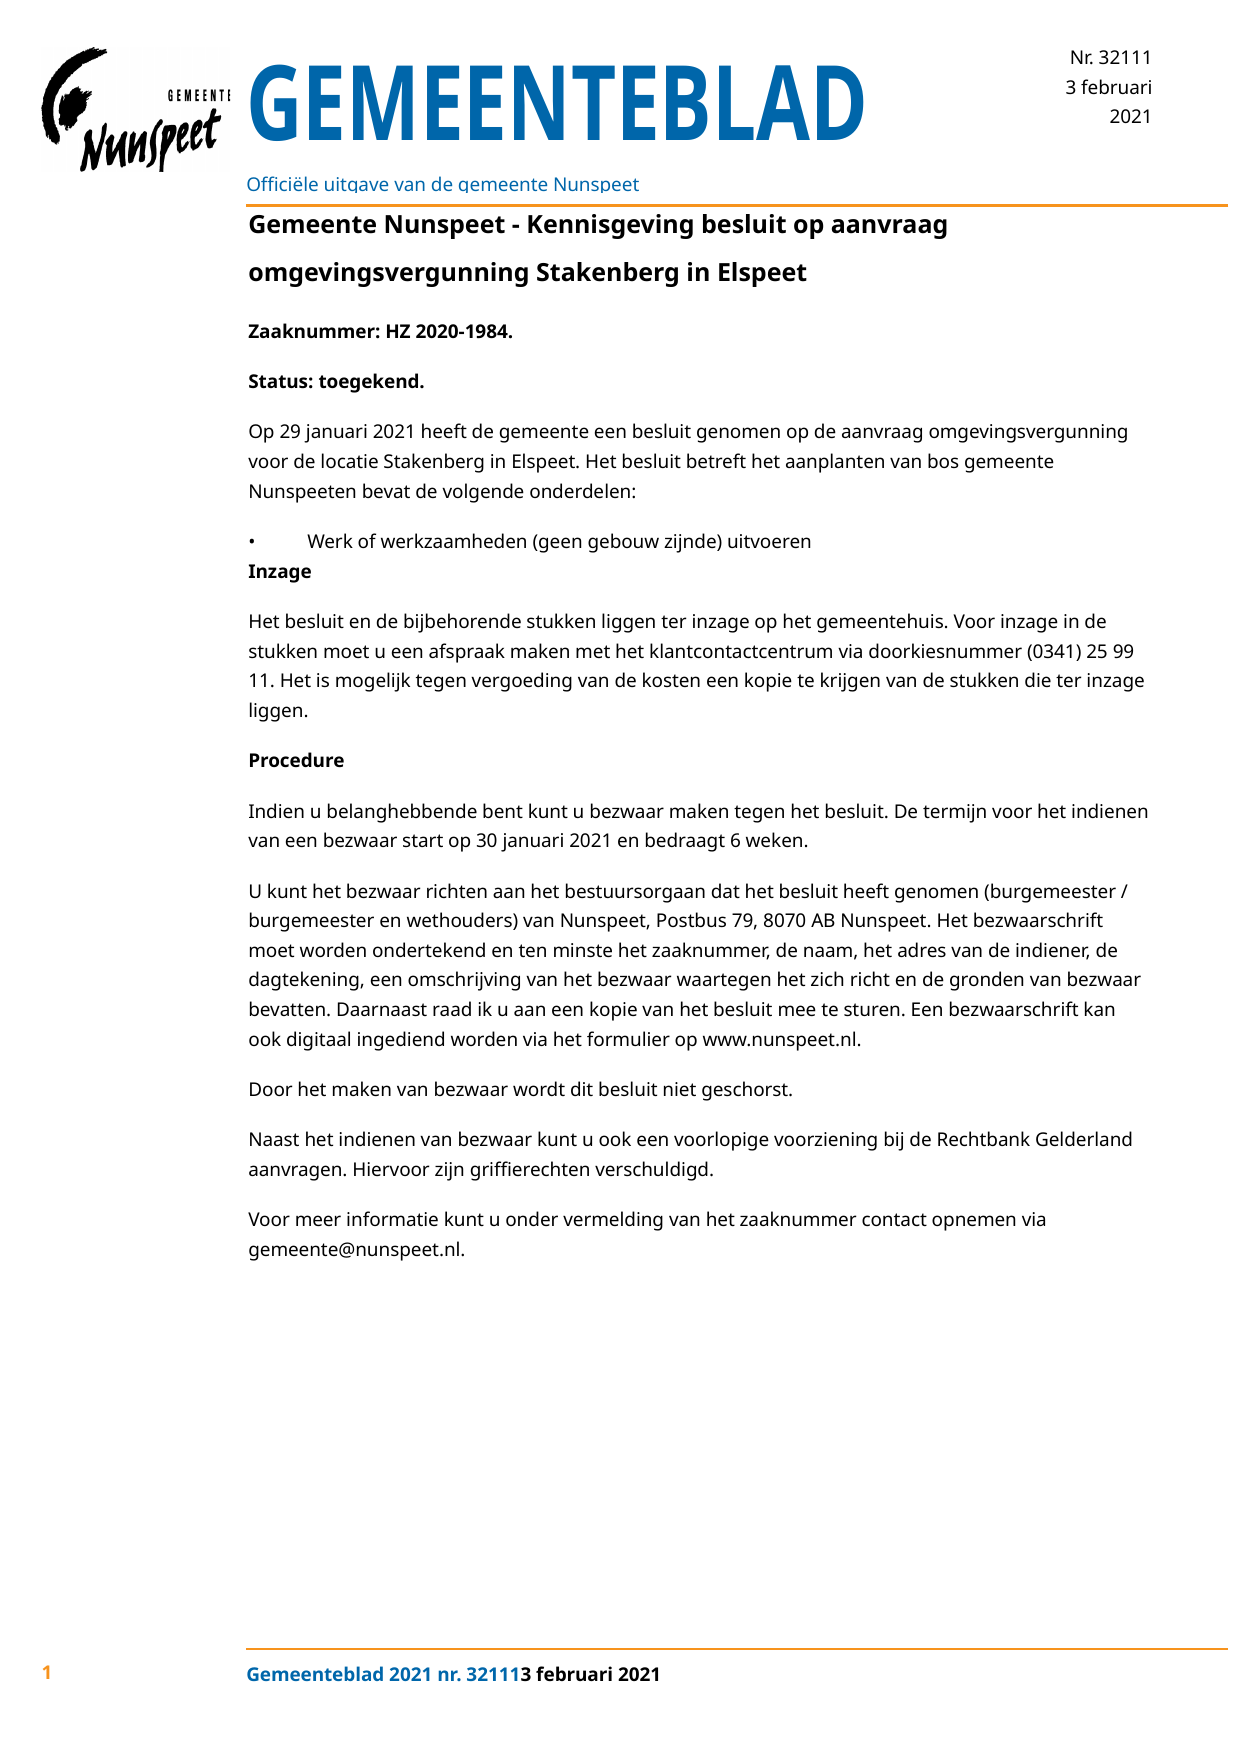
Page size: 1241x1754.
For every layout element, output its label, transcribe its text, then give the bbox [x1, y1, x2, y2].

text Door het maken van bezwaar wordt dit besluit niet geschorst. [248, 1076, 1152, 1102]
list Werk of werkzaamheden (geen gebouw zijnde) uitvoeren [248, 528, 1152, 554]
text Inzage [248, 558, 1152, 584]
text Status: toegekend. [248, 368, 1152, 394]
text Op 29 januari 2021 heeft de gemeente een besluit genomen op de aanvraag omgevingsvergunning voor de locatie Stakenberg in Elspeet. Het besluit betreft het aanplanten van bos gemeente Nunspeeten bevat de volgende onderdelen: [248, 419, 1152, 504]
text Zaaknummer: HZ 2020-1984. [248, 318, 1152, 344]
text Naast het indienen van bezwaar kunt u ook een voorlopige voorziening bij de Rechtbank Gelderland aanvragen. Hiervoor zijn griffierechten verschuldigd. [248, 1127, 1152, 1182]
text Het besluit en de bijbehorende stukken liggen ter inzage op het gemeentehuis. Voor inzage in de stukken moet u een afspraak maken met het klantcontactcentrum via doorkiesnummer (0341) 25 99 11. Het is mogelijk tegen vergoeding van de kosten een kopie te krijgen van de stukken die ter inzage liggen. [248, 608, 1152, 723]
text Gemeente Nunspeet - Kennisgeving besluit op aanvraag omgevingsvergunning Stakenberg in Elspeet [248, 207, 1152, 288]
text Procedure [248, 747, 1152, 773]
text U kunt het bezwaar richten aan het bestuursorgaan dat het besluit heeft genomen (burgemeester / burgemeester en wethouders) van Nunspeet, Postbus 79, 8070 AB Nunspeet. Het bezwaarschrift moet worden ondertekend en ten minste het zaaknummer, de naam, het adres van de indiener, de dagtekening, een omschrijving van het bezwaar waartegen het zich richt en de gronden van bezwaar bevatten. Daarnaast raad ik u aan een kopie van het besluit mee te sturen. Een bezwaarschrift kan ook digitaal ingediend worden via het formulier op www.nunspeet.nl. [248, 878, 1152, 1052]
picture [41, 47, 231, 172]
text Indien u belanghebbende bent kunt u bezwaar maken tegen het besluit. De termijn voor het indienen van een bezwaar start op 30 januari 2021 en bedraagt 6 weken. [248, 798, 1152, 853]
text Voor meer informatie kunt u onder vermelding van het zaaknummer contact opnemen via gemeente@nunspeet.nl. [248, 1207, 1152, 1262]
